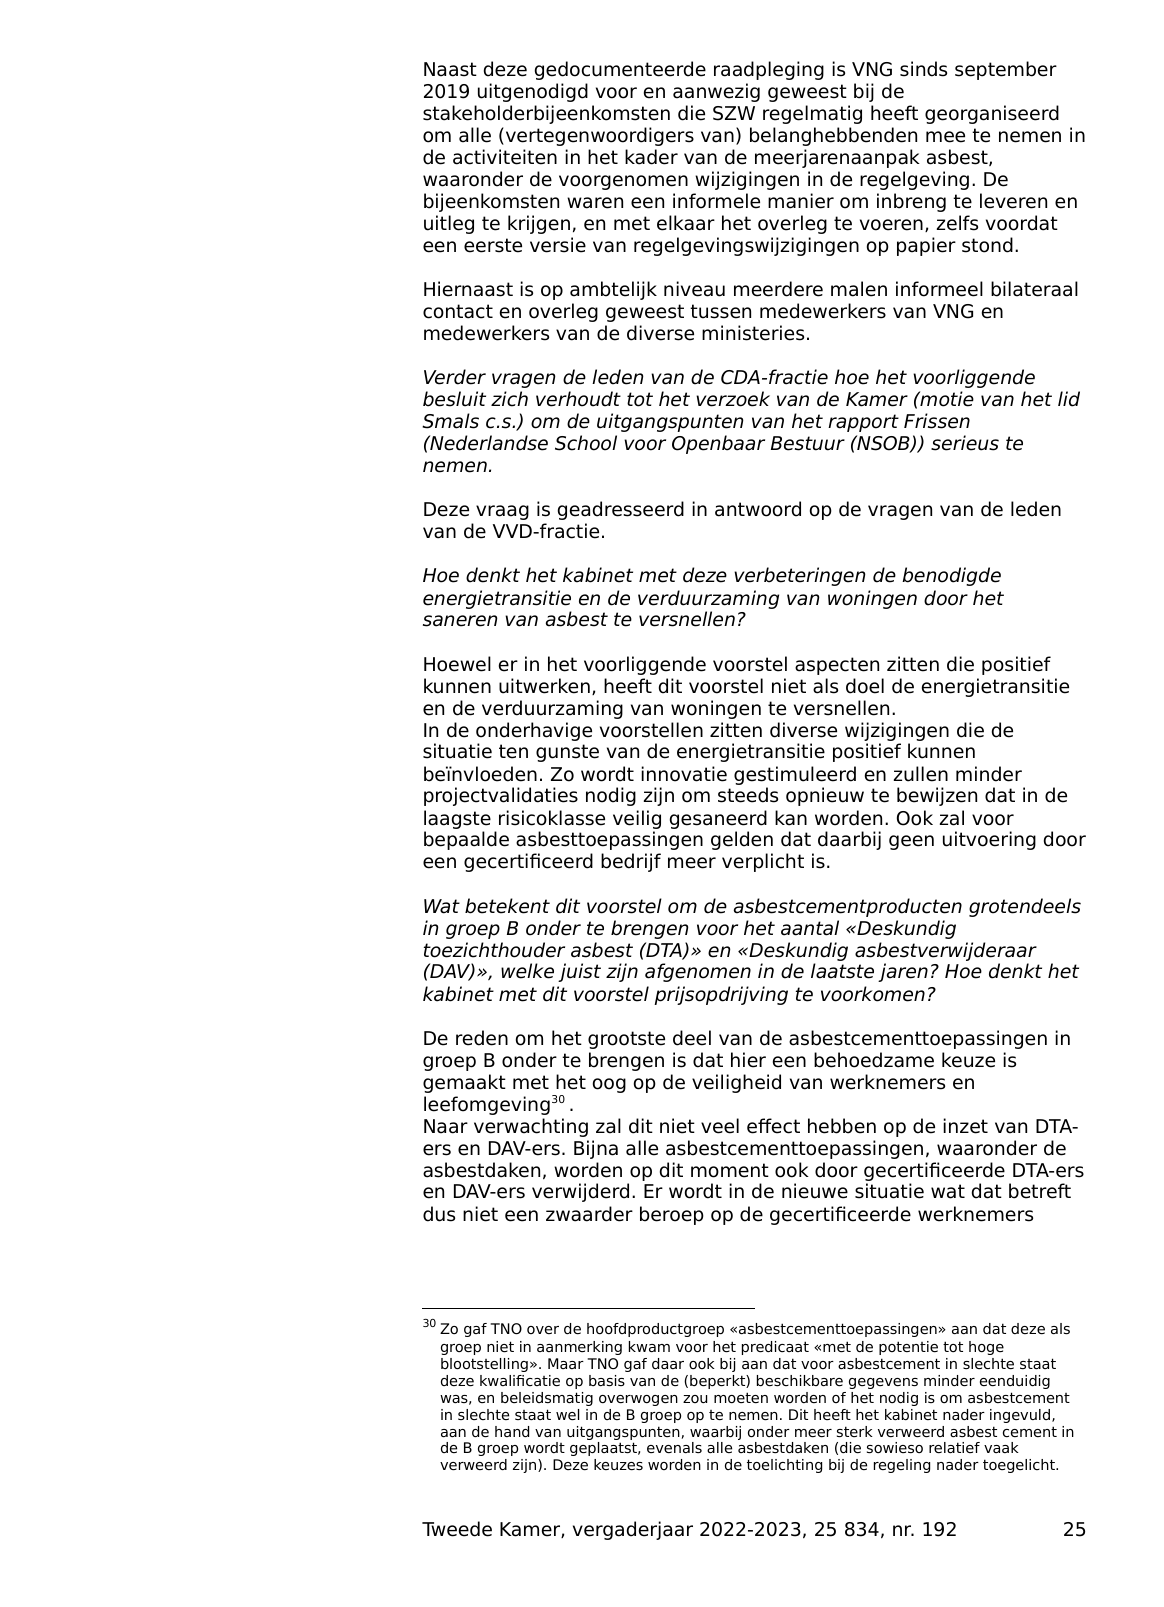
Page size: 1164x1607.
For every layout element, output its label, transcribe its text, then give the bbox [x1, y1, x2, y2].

text Wat betekent dit voorstel om de asbestcementproducten grotendeels in groep B onder te brengen voor het aantal «Deskundig toezichthouder asbest (DTA)» en «Deskundig asbestverwijderaar (DAV)», welke juist zijn afgenomen in de laatste jaren? Hoe denkt het kabinet met dit voorstel prijsopdrijving te voorkomen? [422, 896, 1087, 1005]
text Hoewel er in het voorliggende voorstel aspecten zitten die positief kunnen uitwerken, heeft dit voorstel niet als doel de energietransitie en de verduurzaming van woningen te versnellen. [422, 653, 1087, 719]
text Verder vragen de leden van de CDA-fractie hoe het voorliggende besluit zich verhoudt tot het verzoek van de Kamer (motie van het lid Smals c.s.) om de uitgangspunten van het rapport Frissen (Nederlandse School voor Openbaar Bestuur (NSOB)) serieus te nemen. [422, 367, 1087, 477]
text Hoe denkt het kabinet met deze verbeteringen de benodigde energietransitie en de verduurzaming van woningen door het saneren van asbest te versnellen? [422, 565, 1087, 631]
text Naast deze gedocumenteerde raadpleging is VNG sinds september 2019 uitgenodigd voor en aanwezig geweest bij de stakeholderbijeenkomsten die SZW regelmatig heeft georganiseerd om alle (vertegenwoordigers van) belanghebbenden mee te nemen in de activiteiten in het kader van de meerjarenaanpak asbest, waaronder de voorgenomen wijzigingen in de regelgeving. De bijeenkomsten waren een informele manier om inbreng te leveren en uitleg te krijgen, en met elkaar het overleg te voeren, zelfs voordat een eerste versie van regelgevingswijzigingen op papier stond. [422, 59, 1087, 257]
text De reden om het grootste deel van de asbestcementtoepassingen in groep B onder te brengen is dat hier een behoedzame keuze is gemaakt met het oog op de veiligheid van werknemers en leefomgeving. [422, 1028, 1087, 1116]
text In de onderhavige voorstellen zitten diverse wijzigingen die de situatie ten gunste van de energietransitie positief kunnen beïnvloeden. Zo wordt innovatie gestimuleerd en zullen minder projectvalidaties nodig zijn om steeds opnieuw te bewijzen dat in de laagste risicoklasse veilig gesaneerd kan worden. Ook zal voor bepaalde asbesttoepassingen gelden dat daarbij geen uitvoering door een gecertificeerd bedrijf meer verplicht is. [422, 719, 1087, 873]
text Zo gaf TNO over de hoofdproductgroep «asbestcementtoepassingen» aan dat deze als groep niet in aanmerking kwam voor het predicaat «met de potentie tot hoge blootstelling». Maar TNO gaf daar ook bij aan dat voor asbestcement in slechte staat deze kwalificatie op basis van de (beperkt) beschikbare gegevens minder eenduidig was, en beleidsmatig overwogen zou moeten worden of het nodig is om asbestcement in slechte staat wel in de B groep op te nemen. Dit heeft het kabinet nader ingevuld, aan de hand van uitgangspunten, waarbij onder meer sterk verweerd asbest cement in de B groep wordt geplaatst, evenals alle asbestdaken (die sowieso relatief vaak verweerd zijn). Deze keuzes worden in de toelichting bij de regeling nader toegelicht. [422, 1317, 1087, 1474]
text Deze vraag is geadresseerd in antwoord op de vragen van de leden van de VVD-fractie. [422, 499, 1087, 543]
text Naar verwachting zal dit niet veel effect hebben op de inzet van DTA-ers en DAV-ers. Bijna alle asbestcementtoepassingen, waaronder de asbestdaken, worden op dit moment ook door gecertificeerde DTA-ers en DAV-ers verwijderd. Er wordt in de nieuwe situatie wat dat betreft dus niet een zwaarder beroep op de gecertificeerde werknemers [422, 1116, 1087, 1225]
text Hiernaast is op ambtelijk niveau meerdere malen informeel bilateraal contact en overleg geweest tussen medewerkers van VNG en medewerkers van de diverse ministeries. [422, 279, 1087, 345]
